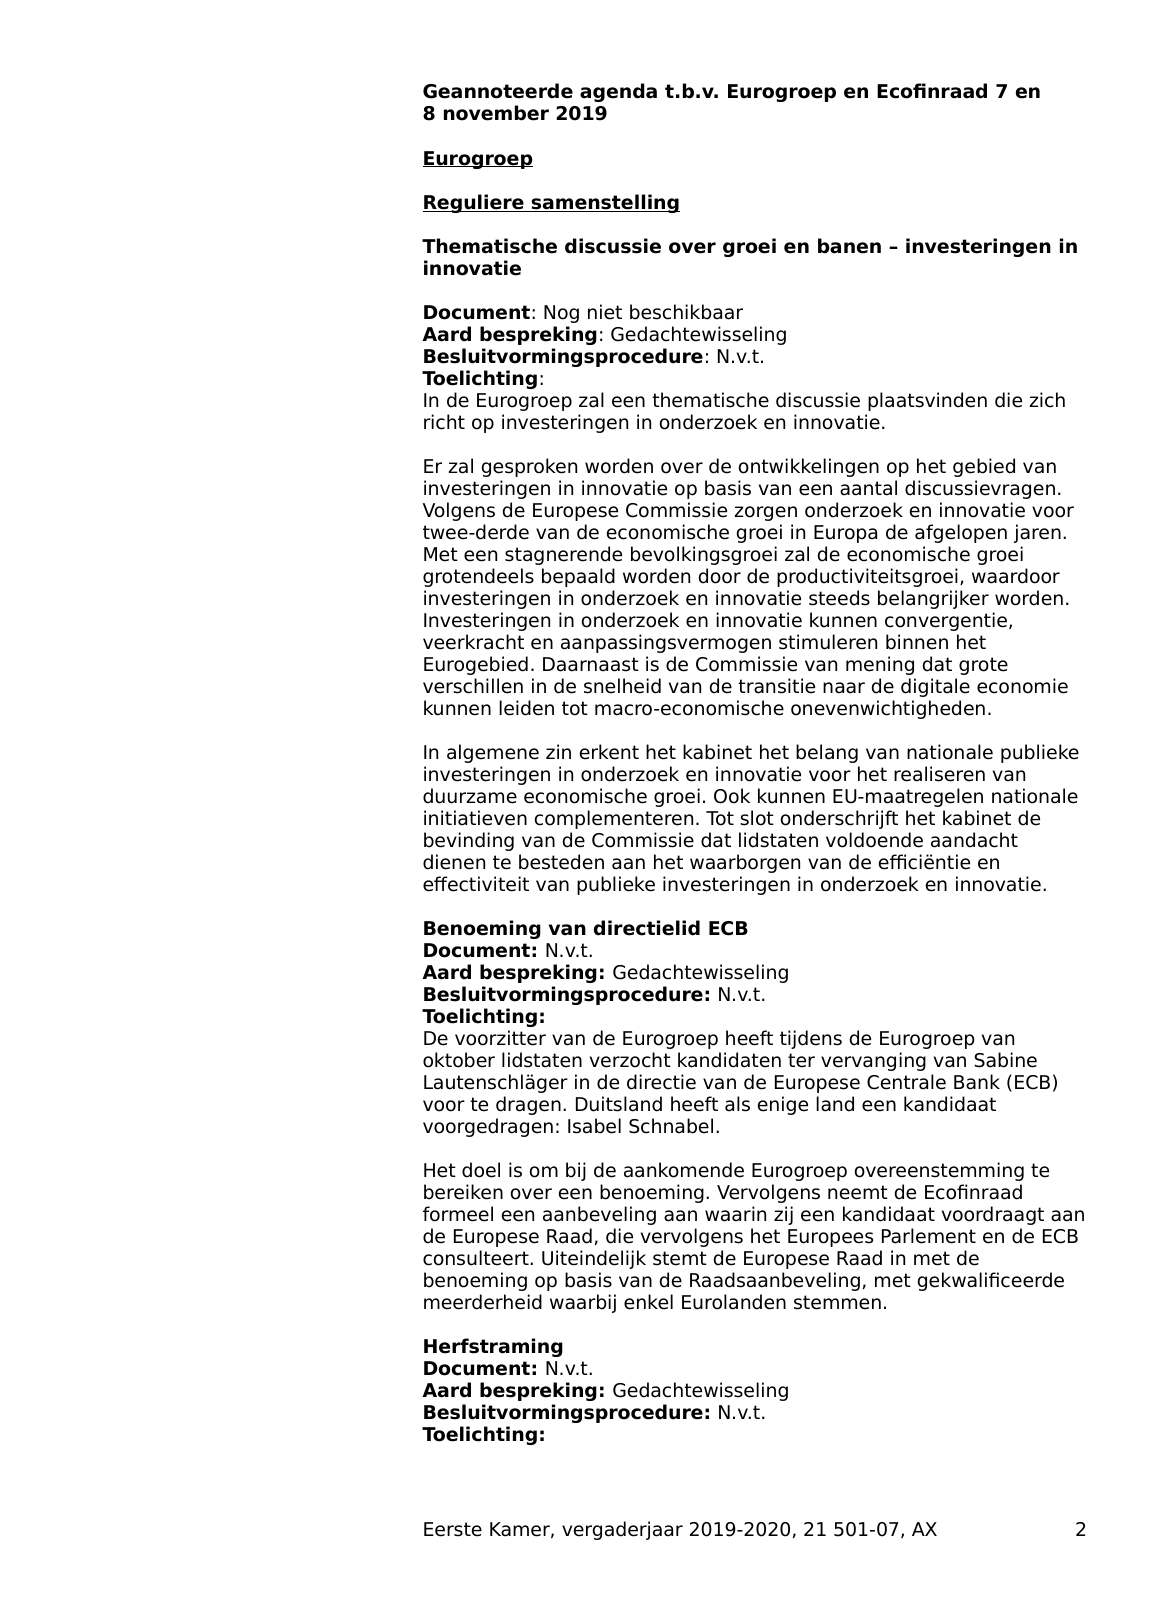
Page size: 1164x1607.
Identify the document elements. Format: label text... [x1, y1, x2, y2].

text Besluitvormingsprocedure: N.v.t. [422, 346, 1087, 368]
text Benoeming van directielid ECB [422, 918, 1087, 940]
text Het doel is om bij de aankomende Eurogroep overeenstemming te bereiken over een benoeming. Vervolgens neemt de Ecofinraad formeel een aanbeveling aan waarin zij een kandidaat voordraagt aan de Europese Raad, die vervolgens het Europees Parlement en de ECB consulteert. Uiteindelijk stemt de Europese Raad in met de benoeming op basis van de Raadsaanbeveling, met gekwalificeerde meerderheid waarbij enkel Eurolanden stemmen. [422, 1160, 1087, 1314]
text Aard bespreking: Gedachtewisseling [422, 324, 1087, 346]
text Er zal gesproken worden over de ontwikkelingen op het gebied van investeringen in innovatie op basis van een aantal discussievragen. Volgens de Europese Commissie zorgen onderzoek en innovatie voor twee-derde van de economische groei in Europa de afgelopen jaren. Met een stagnerende bevolkingsgroei zal de economische groei grotendeels bepaald worden door de productiviteitsgroei, waardoor investeringen in onderzoek en innovatie steeds belangrijker worden. Investeringen in onderzoek en innovatie kunnen convergentie, veerkracht en aanpassingsvermogen stimuleren binnen het Eurogebied. Daarnaast is de Commissie van mening dat grote verschillen in de snelheid van de transitie naar de digitale economie kunnen leiden tot macro-economische onevenwichtigheden. [422, 456, 1087, 720]
text Besluitvormingsprocedure: N.v.t. [422, 984, 1087, 1006]
text In de Eurogroep zal een thematische discussie plaatsvinden die zich richt op investeringen in onderzoek en innovatie. [422, 390, 1087, 434]
text Document: N.v.t. [422, 1358, 1087, 1380]
text Toelichting: [422, 368, 1087, 390]
text Aard bespreking: Gedachtewisseling [422, 962, 1087, 984]
subtitle Eurogroep [422, 147, 1087, 169]
text Aard bespreking: Gedachtewisseling [422, 1380, 1087, 1402]
text De voorzitter van de Eurogroep heeft tijdens de Eurogroep van oktober lidstaten verzocht kandidaten ter vervanging van Sabine Lautenschläger in de directie van de Europese Centrale Bank (ECB) voor te dragen. Duitsland heeft als enige land een kandidaat voorgedragen: Isabel Schnabel. [422, 1028, 1087, 1138]
text Besluitvormingsprocedure: N.v.t. [422, 1402, 1087, 1424]
text Toelichting: [422, 1424, 1087, 1446]
text Document: N.v.t. [422, 940, 1087, 962]
subtitle Thematische discussie over groei en banen – investeringen in innovatie [422, 236, 1087, 280]
subtitle Geannoteerde agenda t.b.v. Eurogroep en Ecofinraad 7 en 8 november 2019 [422, 81, 1087, 125]
text Document: Nog niet beschikbaar [422, 302, 1087, 324]
text Herfstraming [422, 1336, 1087, 1358]
subtitle Reguliere samenstelling [422, 192, 1087, 213]
text In algemene zin erkent het kabinet het belang van nationale publieke investeringen in onderzoek en innovatie voor het realiseren van duurzame economische groei. Ook kunnen EU-maatregelen nationale initiatieven complementeren. Tot slot onderschrijft het kabinet de bevinding van de Commissie dat lidstaten voldoende aandacht dienen te besteden aan het waarborgen van de efficiëntie en effectiviteit van publieke investeringen in onderzoek en innovatie. [422, 742, 1087, 896]
text Toelichting: [422, 1006, 1087, 1028]
